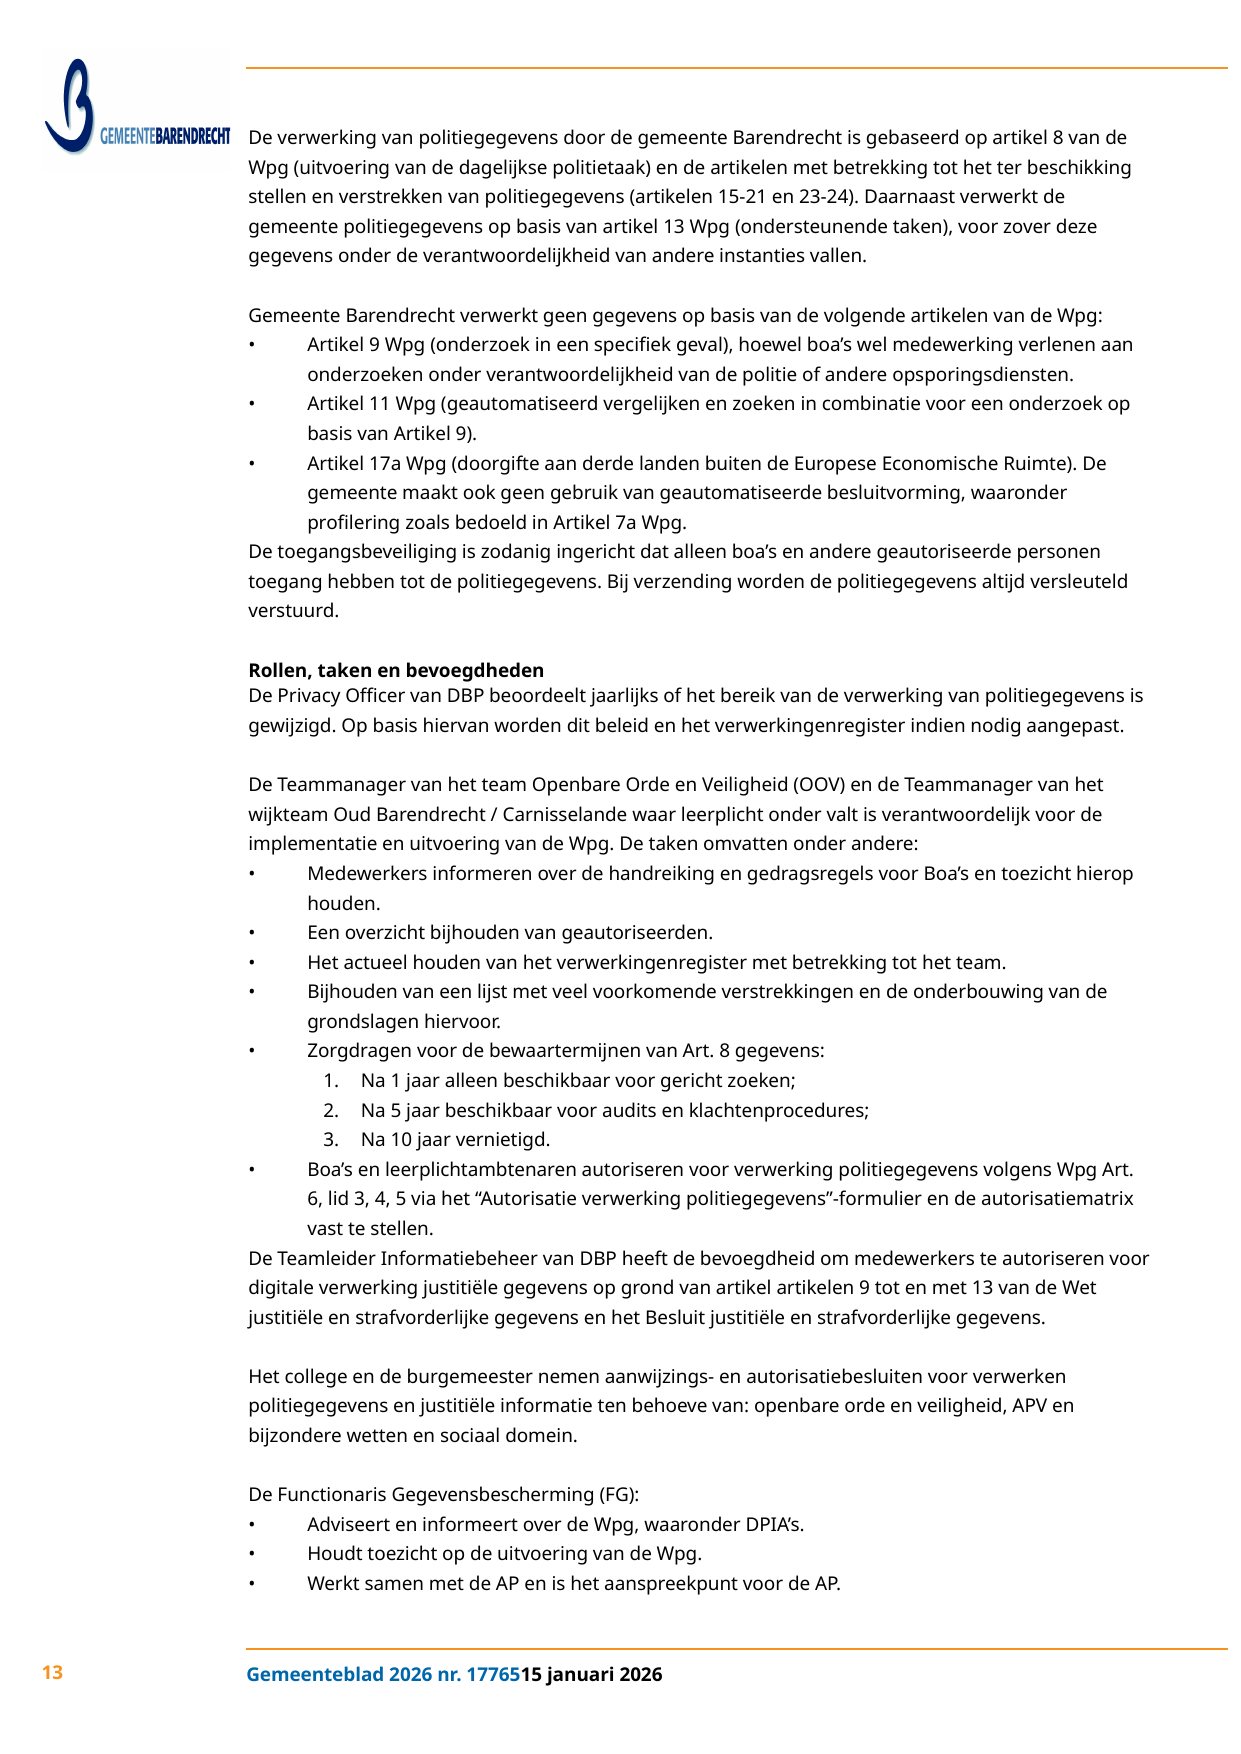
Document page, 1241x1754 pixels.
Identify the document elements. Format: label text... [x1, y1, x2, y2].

text De Functionaris Gegevensbescherming (FG): [248, 1481, 1152, 1507]
text Het college en de burgemeester nemen aanwijzings- en autorisatiebesluiten voor verwerken politiegegevens en justitiële informatie ten behoeve van: openbare orde en veiligheid, APV en bijzondere wetten en sociaal domein. [248, 1363, 1152, 1448]
picture [41, 47, 231, 172]
text De verwerking van politiegegevens door de gemeente Barendrecht is gebaseerd op artikel 8 van de Wpg (uitvoering van de dagelijkse politietaak) en de artikelen met betrekking tot het ter beschikking stellen en verstrekken van politiegegevens (artikelen 15-21 en 23-24). Daarnaast verwerkt de gemeente politiegegevens op basis van artikel 13 Wpg (ondersteunende taken), voor zover deze gegevens onder de verantwoordelijkheid van andere instanties vallen. [248, 124, 1152, 268]
list Medewerkers informeren over de handreiking en gedragsregels voor Boa’s en toezicht hierop houden. [248, 860, 1152, 915]
text De Teamleider Informatiebeheer van DBP heeft de bevoegdheid om medewerkers te autoriseren voor digitale verwerking justitiële gegevens op grond van artikel artikelen 9 tot en met 13 van de Wet justitiële en strafvorderlijke gegevens en het Besluit justitiële en strafvorderlijke gegevens. [248, 1245, 1152, 1329]
list Een overzicht bijhouden van geautoriseerden. [248, 919, 1152, 945]
list Adviseert en informeert over de Wpg, waaronder DPIA’s. [248, 1511, 1152, 1537]
list Na 5 jaar beschikbaar voor audits en klachtenprocedures; [323, 1097, 1152, 1122]
list Werkt samen met de AP en is het aanspreekpunt voor de AP. [248, 1570, 1152, 1596]
list Na 10 jaar vernietigd. [323, 1126, 1152, 1152]
list Zorgdragen voor de bewaartermijnen van Art. 8 gegevens: [248, 1038, 1152, 1063]
list Artikel 11 Wpg (geautomatiseerd vergelijken en zoeken in combinatie voor een onderzoek op basis van Artikel 9). [248, 391, 1152, 446]
text De Privacy Officer van DBP beoordeelt jaarlijks of het bereik van de verwerking van politiegegevens is gewijzigd. Op basis hiervan worden dit beleid en het verwerkingenregister indien nodig aangepast. [248, 683, 1152, 738]
text Gemeente Barendrecht verwerkt geen gegevens op basis van de volgende artikelen van de Wpg: [248, 302, 1152, 328]
list Artikel 17a Wpg (doorgifte aan derde landen buiten de Europese Economische Ruimte). De gemeente maakt ook geen gebruik van geautomatiseerde besluitvorming, waaronder profilering zoals bedoeld in Artikel 7a Wpg. [248, 450, 1152, 535]
text De Teammanager van het team Openbare Orde en Veiligheid (OOV) en de Teammanager van het wijkteam Oud Barendrecht / Carnisselande waar leerplicht onder valt is verantwoordelijk voor de implementatie en uitvoering van de Wpg. De taken omvatten onder andere: [248, 771, 1152, 856]
list Artikel 9 Wpg (onderzoek in een specifiek geval), hoewel boa’s wel medewerking verlenen aan onderzoeken onder verantwoordelijkheid van de politie of andere opsporingsdiensten. [248, 331, 1152, 387]
list Bijhouden van een lijst met veel voorkomende verstrekkingen en de onderbouwing van de grondslagen hiervoor. [248, 978, 1152, 1034]
list Na 1 jaar alleen beschikbaar voor gericht zoeken; [323, 1067, 1152, 1093]
text De toegangsbeveiliging is zodanig ingericht dat alleen boa’s en andere geautoriseerde personen toegang hebben tot de politiegegevens. Bij verzending worden de politiegegevens altijd versleuteld verstuurd. [248, 538, 1152, 623]
text Rollen, taken en bevoegdheden [248, 657, 1152, 683]
list Het actueel houden van het verwerkingenregister met betrekking tot het team. [248, 949, 1152, 974]
list Houdt toezicht op de uitvoering van de Wpg. [248, 1541, 1152, 1566]
list Boa’s en leerplichtambtenaren autoriseren voor verwerking politiegegevens volgens Wpg Art. 6, lid 3, 4, 5 via het “Autorisatie verwerking politiegegevens”-formulier en de autorisatiematrix vast te stellen. [248, 1156, 1152, 1241]
